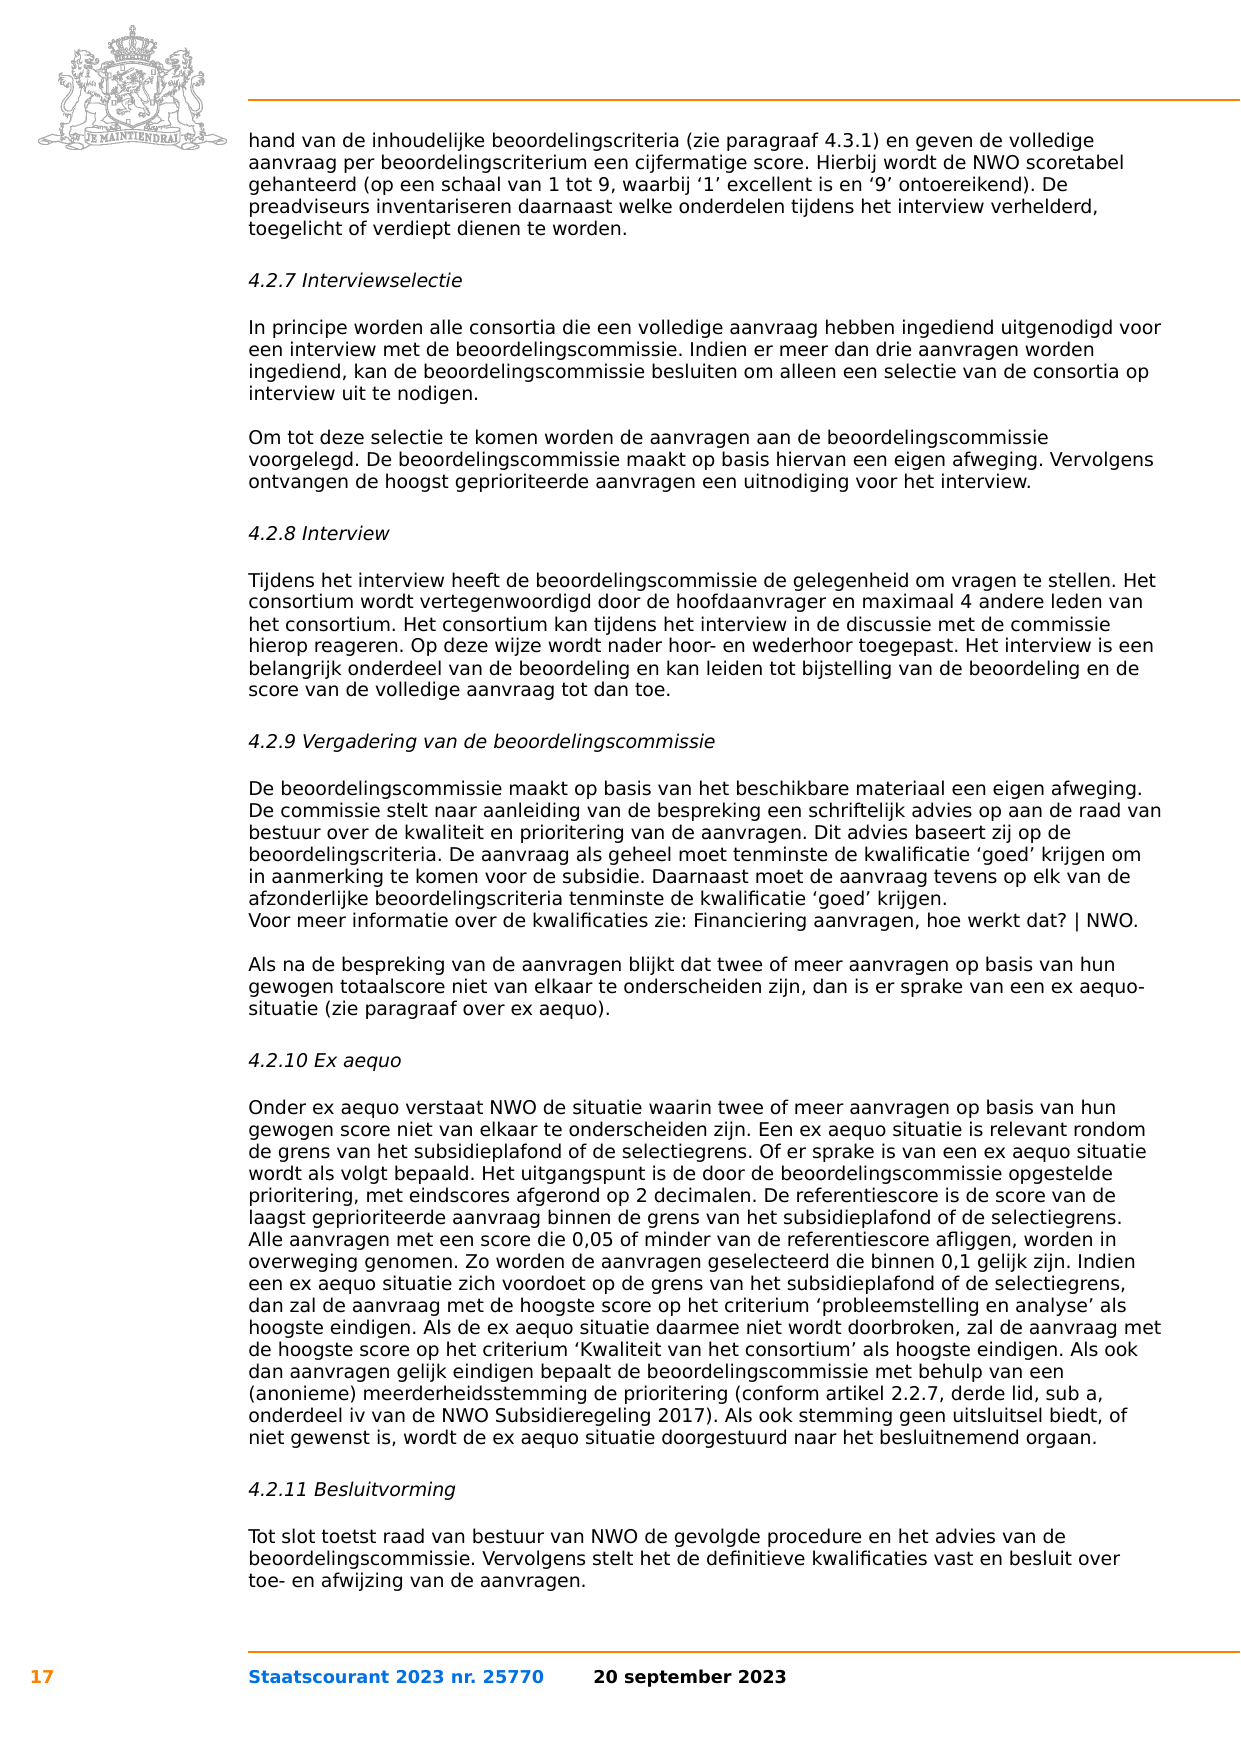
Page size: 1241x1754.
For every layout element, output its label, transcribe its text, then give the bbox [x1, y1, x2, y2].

text Tijdens het interview heeft de beoordelingscommissie de gelegenheid om vragen te stellen. Het consortium wordt vertegenwoordigd door de hoofdaanvrager en maximaal 4 andere leden van het consortium. Het consortium kan tijdens het interview in de discussie met de commissie hierop reageren. Op deze wijze wordt nader hoor- en wederhoor toegepast. Het interview is een belangrijk onderdeel van de beoordeling en kan leiden tot bijstelling van de beoordeling en de score van de volledige aanvraag tot dan toe. [248, 569, 1163, 701]
subtitle 4.2.9 Vergadering van de beoordelingscommissie [248, 731, 1163, 753]
subtitle 4.2.10 Ex aequo [248, 1050, 1163, 1072]
text Voor meer informatie over de kwalificaties zie: Financiering aanvragen, hoe werkt dat? | NWO. [248, 910, 1163, 932]
text Als na de bespreking van de aanvragen blijkt dat twee of meer aanvragen op basis van hun gewogen totaalscore niet van elkaar te onderscheiden zijn, dan is er sprake van een ex aequo-situatie (zie paragraaf over ex aequo). [248, 954, 1163, 1020]
picture [38, 25, 227, 150]
subtitle 4.2.11 Besluitvorming [248, 1479, 1163, 1501]
text hand van de inhoudelijke beoordelingscriteria (zie paragraaf 4.3.1) en geven de volledige aanvraag per beoordelingscriterium een cijfermatige score. Hierbij wordt de NWO scoretabel gehanteerd (op een schaal van 1 tot 9, waarbij ‘1’ excellent is en ‘9’ ontoereikend). De preadviseurs inventariseren daarnaast welke onderdelen tijdens het interview verhelderd, toegelicht of verdiept dienen te worden. [248, 130, 1163, 240]
text De beoordelingscommissie maakt op basis van het beschikbare materiaal een eigen afweging. De commissie stelt naar aanleiding van de bespreking een schriftelijk advies op aan de raad van bestuur over de kwaliteit en prioritering van de aanvragen. Dit advies baseert zij op de beoordelingscriteria. De aanvraag als geheel moet tenminste de kwalificatie ‘goed’ krijgen om in aanmerking te komen voor de subsidie. Daarnaast moet de aanvraag tevens op elk van de afzonderlijke beoordelingscriteria tenminste de kwalificatie ‘goed’ krijgen. [248, 778, 1163, 910]
subtitle 4.2.7 Interviewselectie [248, 270, 1163, 292]
subtitle 4.2.8 Interview [248, 522, 1163, 544]
text In principe worden alle consortia die een volledige aanvraag hebben ingediend uitgenodigd voor een interview met de beoordelingscommissie. Indien er meer dan drie aanvragen worden ingediend, kan de beoordelingscommissie besluiten om alleen een selectie van de consortia op interview uit te nodigen. [248, 317, 1163, 405]
text Om tot deze selectie te komen worden de aanvragen aan de beoordelingscommissie voorgelegd. De beoordelingscommissie maakt op basis hiervan een eigen afweging. Vervolgens ontvangen de hoogst geprioriteerde aanvragen een uitnodiging voor het interview. [248, 427, 1163, 492]
text Onder ex aequo verstaat NWO de situatie waarin twee of meer aanvragen op basis van hun gewogen score niet van elkaar te onderscheiden zijn. Een ex aequo situatie is relevant rondom de grens van het subsidieplafond of de selectiegrens. Of er sprake is van een ex aequo situatie wordt als volgt bepaald. Het uitgangspunt is de door de beoordelingscommissie opgestelde prioritering, met eindscores afgerond op 2 decimalen. De referentiescore is de score van de laagst geprioriteerde aanvraag binnen de grens van het subsidieplafond of de selectiegrens. Alle aanvragen met een score die 0,05 of minder van de referentiescore afliggen, worden in overweging genomen. Zo worden de aanvragen geselecteerd die binnen 0,1 gelijk zijn. Indien een ex aequo situatie zich voordoet op de grens van het subsidieplafond of de selectiegrens, dan zal de aanvraag met de hoogste score op het criterium ‘probleemstelling en analyse’ als hoogste eindigen. Als de ex aequo situatie daarmee niet wordt doorbroken, zal de aanvraag met de hoogste score op het criterium ‘Kwaliteit van het consortium’ als hoogste eindigen. Als ook dan aanvragen gelijk eindigen bepaalt de beoordelingscommissie met behulp van een (anonieme) meerderheidsstemming de prioritering (conform artikel 2.2.7, derde lid, sub a, onderdeel iv van de NWO Subsidieregeling 2017). Als ook stemming geen uitsluitsel biedt, of niet gewenst is, wordt de ex aequo situatie doorgestuurd naar het besluitnemend orgaan. [248, 1097, 1163, 1449]
text Tot slot toetst raad van bestuur van NWO de gevolgde procedure en het advies van de beoordelingscommissie. Vervolgens stelt het de definitieve kwalificaties vast en besluit over toe- en afwijzing van de aanvragen. [248, 1526, 1163, 1592]
